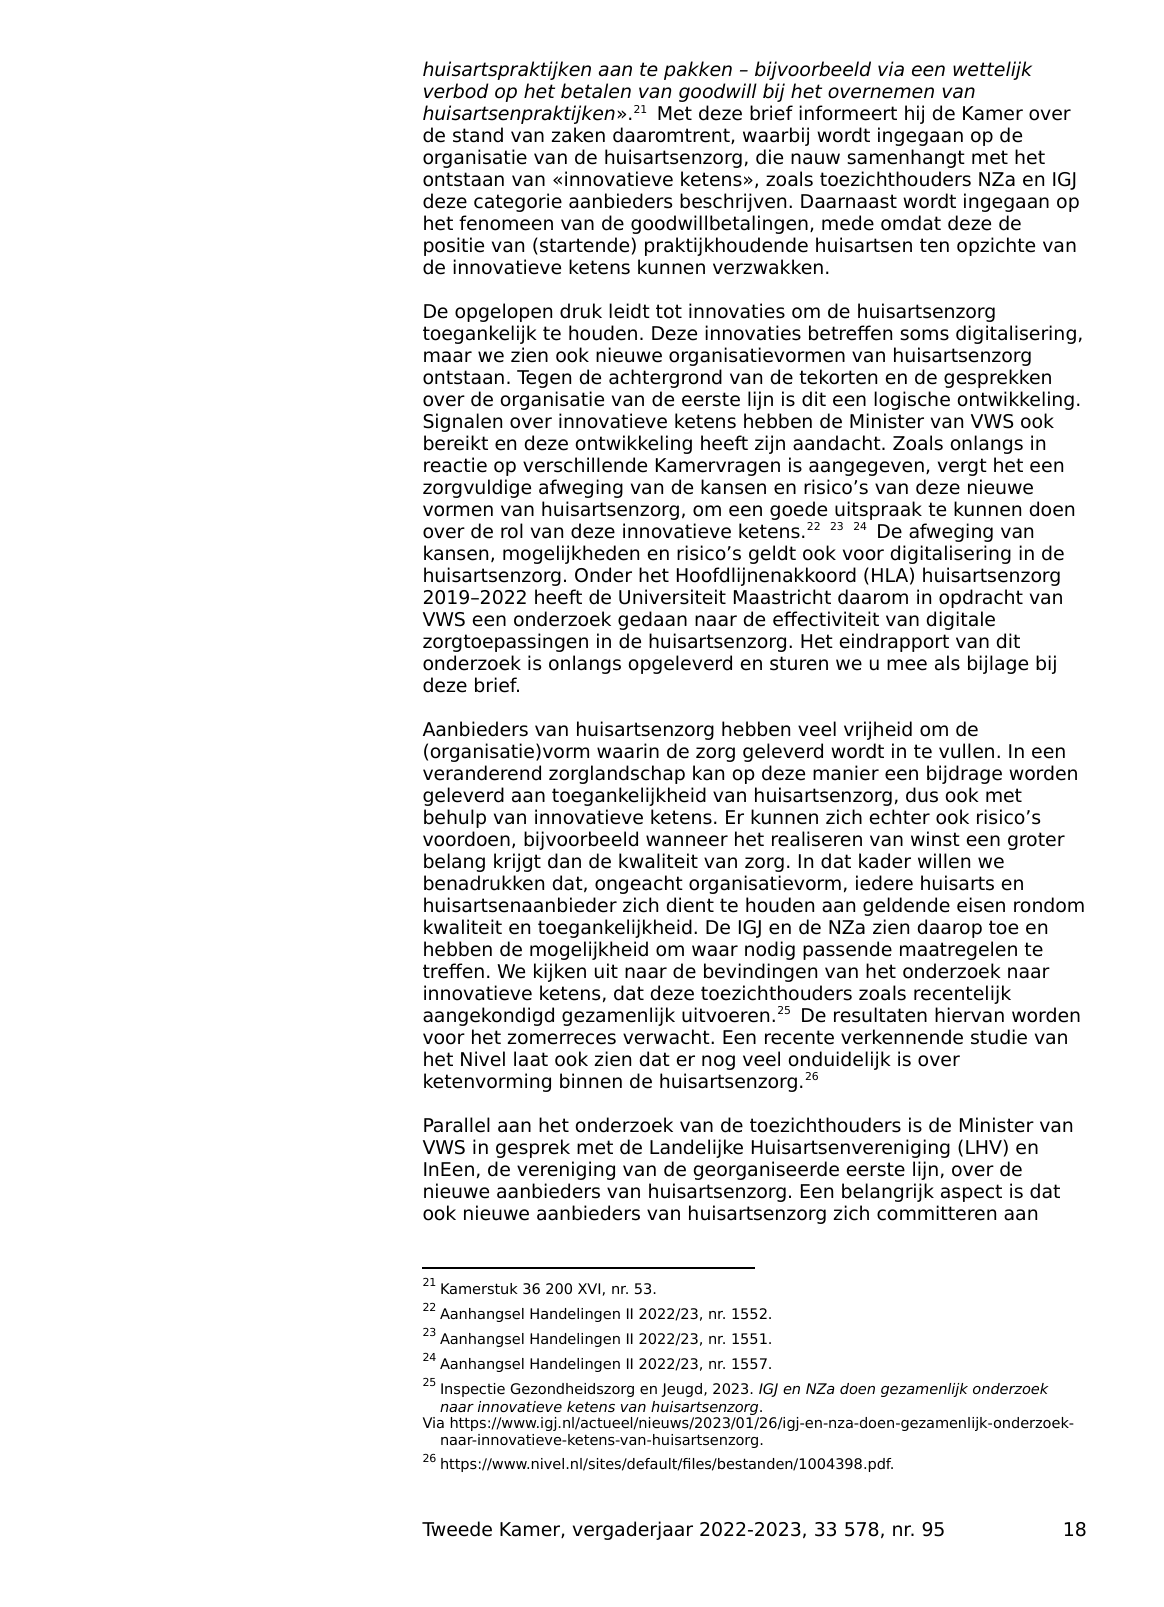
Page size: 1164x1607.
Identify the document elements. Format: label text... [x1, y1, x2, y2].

text Aanbieders van huisartsenzorg hebben veel vrijheid om de (organisatie)vorm waarin de zorg geleverd wordt in te vullen. In een veranderend zorglandschap kan op deze manier een bijdrage worden geleverd aan toegankelijkheid van huisartsenzorg, dus ook met behulp van innovatieve ketens. Er kunnen zich echter ook risico’s voordoen, bijvoorbeeld wanneer het realiseren van winst een groter belang krijgt dan de kwaliteit van zorg. In dat kader willen we benadrukken dat, ongeacht organisatievorm, iedere huisarts en huisartsenaanbieder zich dient te houden aan geldende eisen rondom kwaliteit en toegankelijkheid. De IGJ en de NZa zien daarop toe en hebben de mogelijkheid om waar nodig passende maatregelen te treffen. We kijken uit naar de bevindingen van het onderzoek naar innovatieve ketens, dat deze toezichthouders zoals recentelijk aangekondigd gezamenlijk uitvoeren. De resultaten hiervan worden voor het zomerreces verwacht. Een recente verkennende studie van het Nivel laat ook zien dat er nog veel onduidelijk is over ketenvorming binnen de huisartsenzorg. [422, 719, 1087, 1092]
text Via https://www.igj.nl/actueel/nieuws/2023/01/26/igj-en-nza-doen-gezamenlijk-onderzoek-naar-innovatieve-ketens-van-huisartsenzorg. [422, 1416, 1087, 1449]
text Inspectie Gezondheidszorg en Jeugd, 2023. IGJ en NZa doen gezamenlijk onderzoek naar innovatieve ketens van huisartsenzorg. [422, 1377, 1087, 1416]
text Kamerstuk 36 200 XVI, nr. 53. [422, 1277, 1087, 1299]
text Aanhangsel Handelingen II 2022/23, nr. 1552. [422, 1302, 1087, 1324]
text Aanhangsel Handelingen II 2022/23, nr. 1551. [422, 1327, 1087, 1349]
text huisartspraktijken aan te pakken – bijvoorbeeld via een wettelijk verbod op het betalen van goodwill bij het overnemen van huisartsenpraktijken». Met deze brief informeert hij de Kamer over de stand van zaken daaromtrent, waarbij wordt ingegaan op de organisatie van de huisartsenzorg, die nauw samenhangt met het ontstaan van «innovatieve ketens», zoals toezichthouders NZa en IGJ deze categorie aanbieders beschrijven. Daarnaast wordt ingegaan op het fenomeen van de goodwillbetalingen, mede omdat deze de positie van (startende) praktijkhoudende huisartsen ten opzichte van de innovatieve ketens kunnen verzwakken. [422, 59, 1087, 279]
text De opgelopen druk leidt tot innovaties om de huisartsenzorg toegankelijk te houden. Deze innovaties betreffen soms digitalisering, maar we zien ook nieuwe organisatievormen van huisartsenzorg ontstaan. Tegen de achtergrond van de tekorten en de gesprekken over de organisatie van de eerste lijn is dit een logische ontwikkeling. Signalen over innovatieve ketens hebben de Minister van VWS ook bereikt en deze ontwikkeling heeft zijn aandacht. Zoals onlangs in reactie op verschillende Kamervragen is aangegeven, vergt het een zorgvuldige afweging van de kansen en risico’s van deze nieuwe vormen van huisartsenzorg, om een goede uitspraak te kunnen doen over de rol van deze innovatieve ketens. De afweging van kansen, mogelijkheden en risico’s geldt ook voor digitalisering in de huisartsenzorg. Onder het Hoofdlijnenakkoord (HLA) huisartsenzorg 2019–2022 heeft de Universiteit Maastricht daarom in opdracht van VWS een onderzoek gedaan naar de effectiviteit van digitale zorgtoepassingen in de huisartsenzorg. Het eindrapport van dit onderzoek is onlangs opgeleverd en sturen we u mee als bijlage bij deze brief. [422, 301, 1087, 697]
text Parallel aan het onderzoek van de toezichthouders is de Minister van VWS in gesprek met de Landelijke Huisartsenvereniging (LHV) en InEen, de vereniging van de georganiseerde eerste lijn, over de nieuwe aanbieders van huisartsenzorg. Een belangrijk aspect is dat ook nieuwe aanbieders van huisartsenzorg zich committeren aan [422, 1115, 1087, 1224]
text Aanhangsel Handelingen II 2022/23, nr. 1557. [422, 1352, 1087, 1374]
text https://www.nivel.nl/sites/default/files/bestanden/1004398.pdf. [422, 1452, 1087, 1474]
